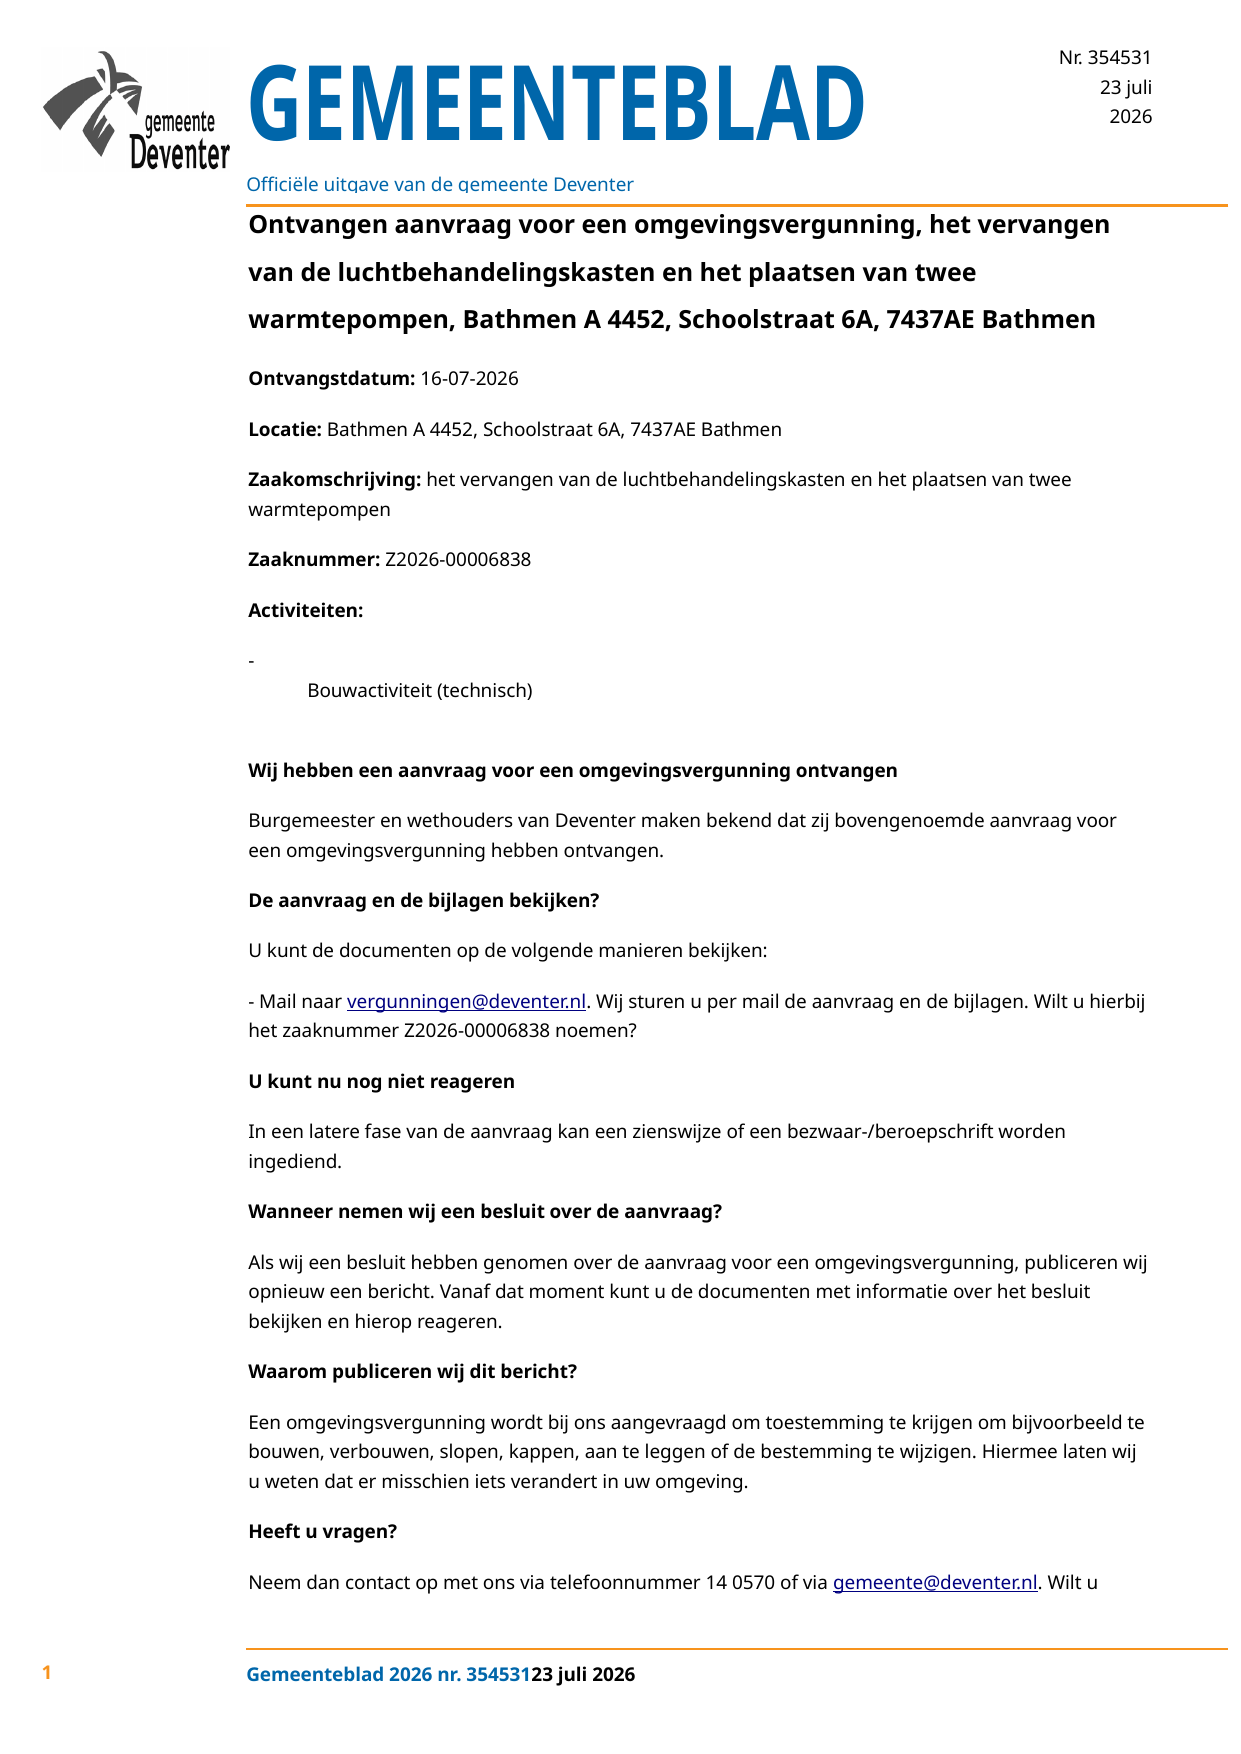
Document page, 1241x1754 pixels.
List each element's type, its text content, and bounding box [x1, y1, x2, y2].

text Locatie: Bathmen A 4452, Schoolstraat 6A, 7437AE Bathmen [248, 416, 1152, 442]
text Zaaknummer: Z2026-00006838 [248, 546, 1152, 572]
text Zaakomschrijving: het vervangen van de luchtbehandelingskasten en het plaatsen van twee warmtepompen [248, 466, 1152, 522]
text Heeft u vragen? [248, 1518, 1152, 1544]
text Waarom publiceren wij dit bericht? [248, 1358, 1152, 1384]
text Ontvangstdatum: 16-07-2026 [248, 366, 1152, 391]
text Een omgevingsvergunning wordt bij ons aangevraagd om toestemming te krijgen om bijvoorbeeld te bouwen, verbouwen, slopen, kappen, aan te leggen of de bestemming te wijzigen. Hiermee laten wij u weten dat er misschien iets verandert in uw omgeving. [248, 1409, 1152, 1494]
text Neem dan contact op met ons via telefoonnummer 14 0570 of via gemeente@deventer.nl. Wilt u [248, 1569, 1152, 1594]
text Wanneer nemen wij een besluit over de aanvraag? [248, 1198, 1152, 1224]
picture [41, 47, 231, 172]
text De aanvraag en de bijlagen bekijken? [248, 887, 1152, 913]
text In een latere fase van de aanvraag kan een zienswijze of een bezwaar-/beroepschrift worden ingediend. [248, 1118, 1152, 1174]
text Ontvangen aanvraag voor een omgevingsvergunning, het vervangen van de luchtbehandelingskasten en het plaatsen van twee warmtepompen, Bathmen A 4452, Schoolstraat 6A, 7437AE Bathmen [248, 207, 1152, 336]
list Bouwactiviteit (technisch) [248, 677, 1152, 702]
text Als wij een besluit hebben genomen over de aanvraag voor een omgevingsvergunning, publiceren wij opnieuw een bericht. Vanaf dat moment kunt u de documenten met informatie over het besluit bekijken en hierop reageren. [248, 1249, 1152, 1334]
text U kunt de documenten op de volgende manieren bekijken: [248, 938, 1152, 963]
text Activiteiten: [248, 597, 1152, 622]
text Wij hebben een aanvraag voor een omgevingsvergunning ontvangen [248, 757, 1152, 782]
text - Mail naar vergunningen@deventer.nl. Wij sturen u per mail de aanvraag en de bijlagen. Wilt u hierbij het zaaknummer Z2026-00006838 noemen? [248, 988, 1152, 1043]
text U kunt nu nog niet reageren [248, 1068, 1152, 1094]
text Burgemeester en wethouders van Deventer maken bekend dat zij bovengenoemde aanvraag voor een omgevingsvergunning hebben ontvangen. [248, 807, 1152, 862]
